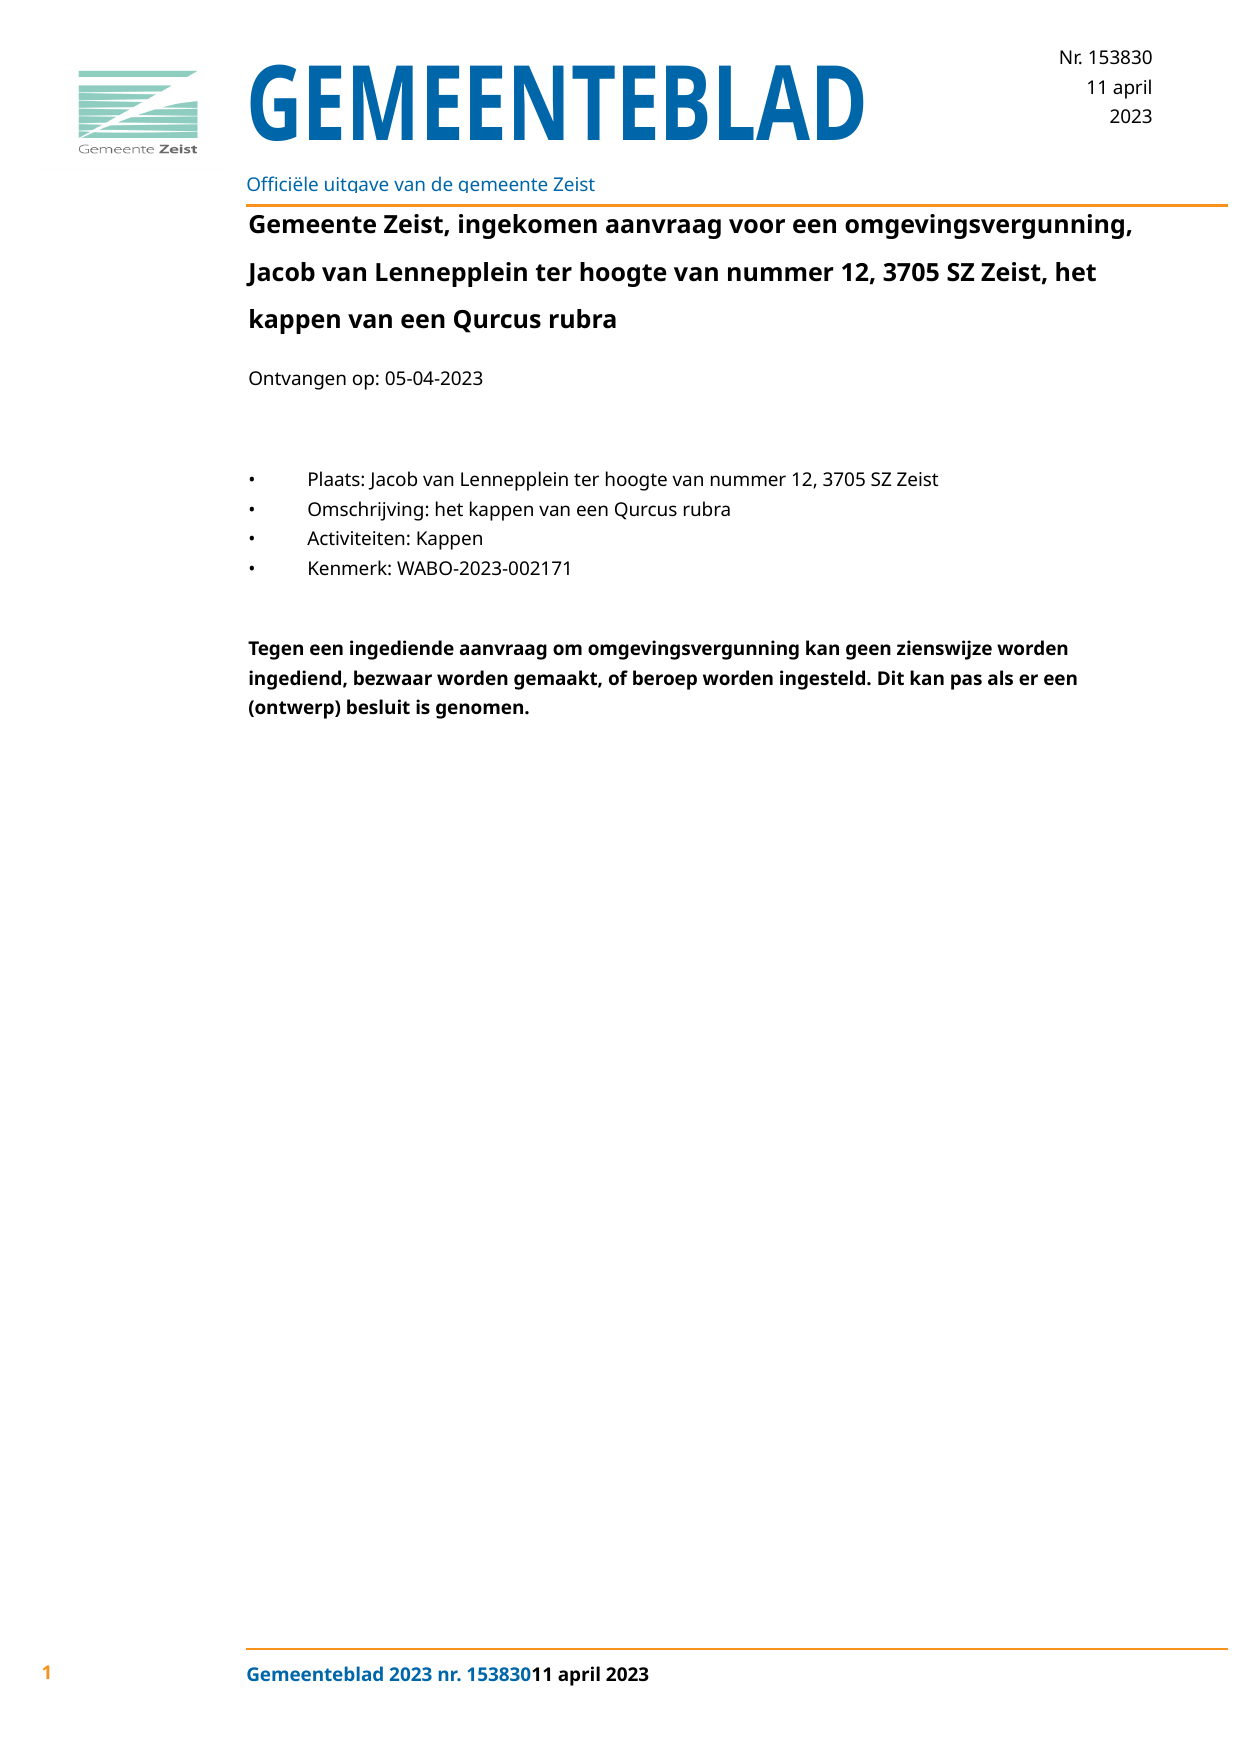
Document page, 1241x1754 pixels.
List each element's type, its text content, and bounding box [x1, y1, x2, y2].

list Activiteiten: Kappen [248, 526, 1152, 551]
list Omschrijving: het kappen van een Qurcus rubra [248, 496, 1152, 522]
list Kenmerk: WABO-2023-002171 [248, 555, 1152, 581]
list Plaats: Jacob van Lennepplein ter hoogte van nummer 12, 3705 SZ Zeist [248, 466, 1152, 492]
text Gemeente Zeist, ingekomen aanvraag voor een omgevingsvergunning, Jacob van Lennepplein ter hoogte van nummer 12, 3705 SZ Zeist, het kappen van een Qurcus rubra [248, 207, 1152, 336]
text Tegen een ingediende aanvraag om omgevingsvergunning kan geen zienswijze worden ingediend, bezwaar worden gemaakt, of beroep worden ingesteld. Dit kan pas als er een (ontwerp) besluit is genomen. [248, 635, 1152, 720]
picture [41, 47, 231, 172]
text Ontvangen op: 05-04-2023 [248, 366, 1152, 391]
